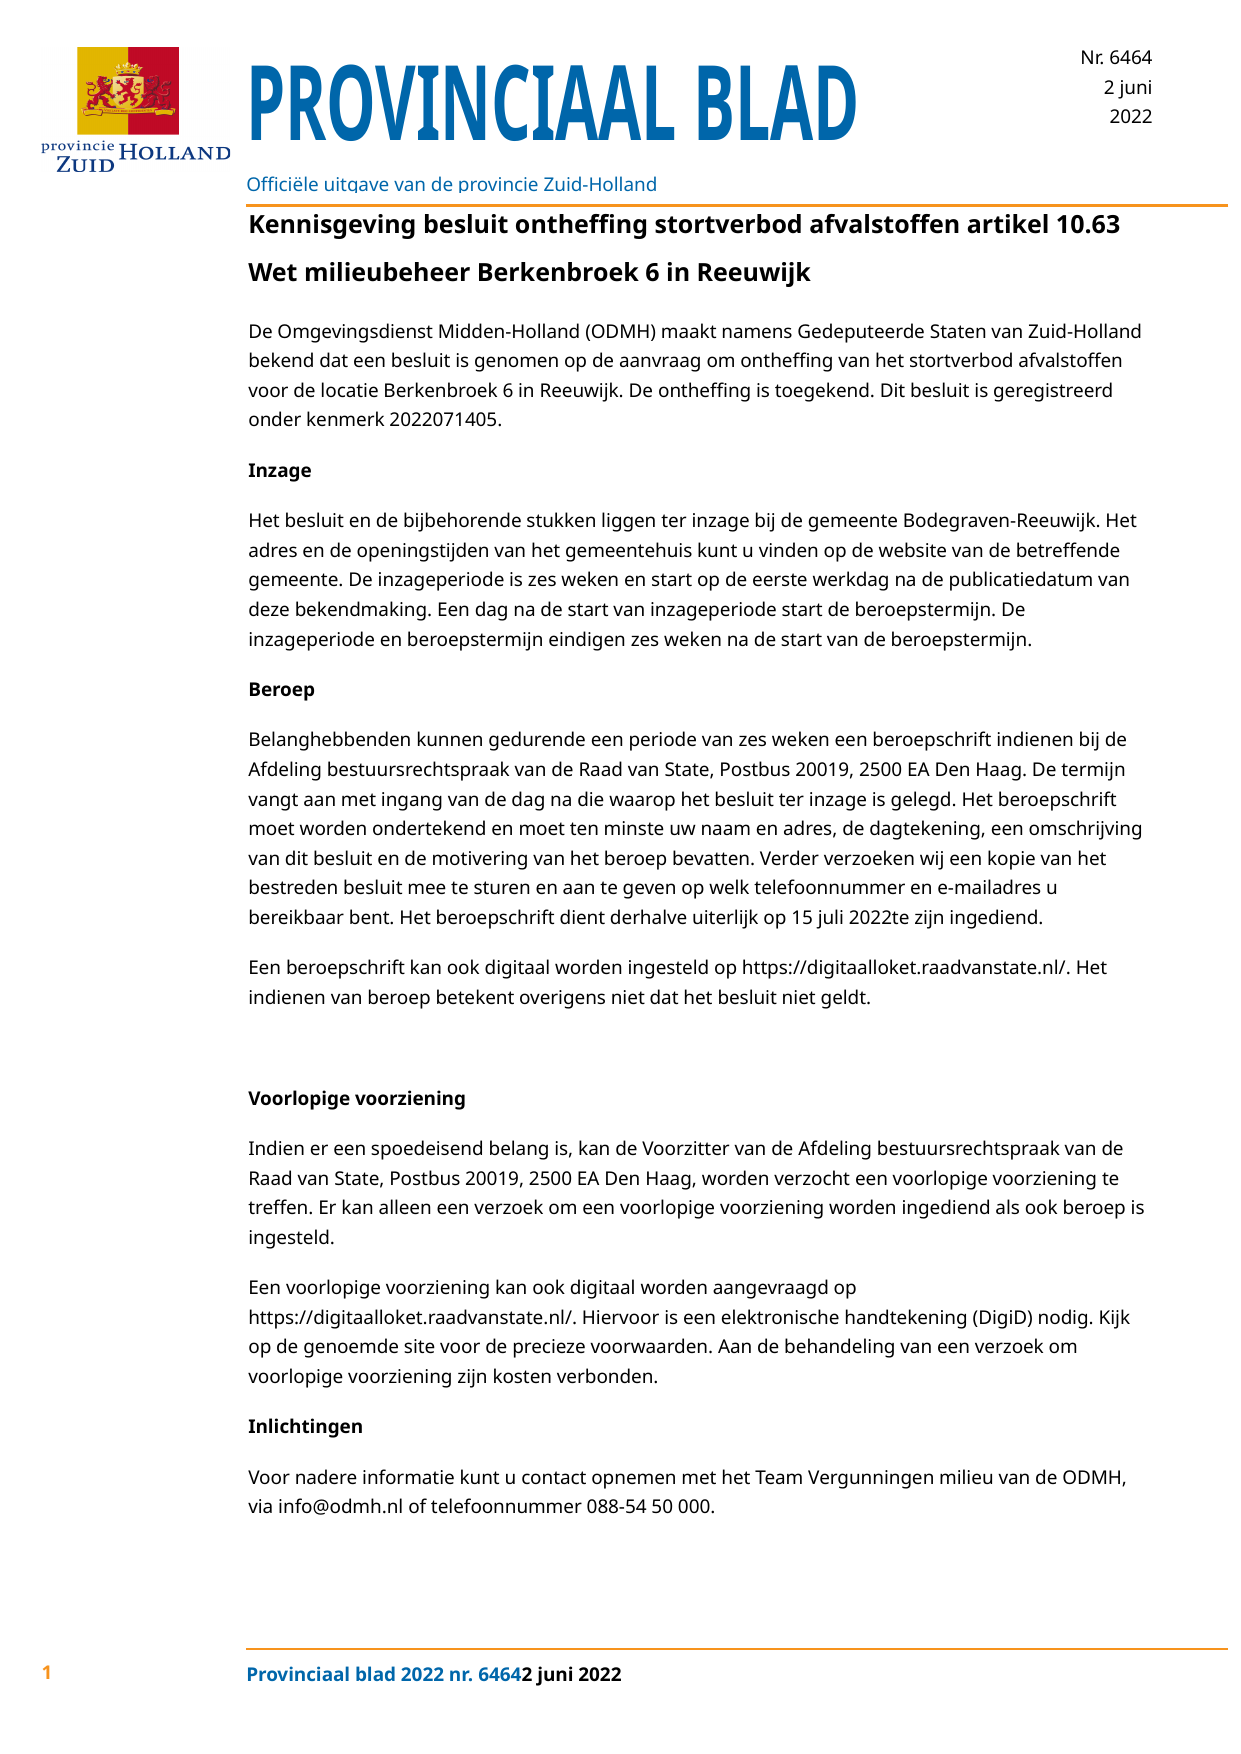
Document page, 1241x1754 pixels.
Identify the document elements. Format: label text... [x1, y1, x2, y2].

text Een beroepschrift kan ook digitaal worden ingesteld op https://digitaalloket.raadvanstate.nl/. Het indienen van beroep betekent overigens niet dat het besluit niet geldt. [248, 954, 1152, 1010]
picture [41, 47, 231, 172]
text Voorlopige voorziening [248, 1085, 1152, 1111]
text Belanghebbenden kunnen gedurende een periode van zes weken een beroepschrift indienen bij de Afdeling bestuursrechtspraak van de Raad van State, Postbus 20019, 2500 EA Den Haag. De termijn vangt aan met ingang van de dag na die waarop het besluit ter inzage is gelegd. Het beroepschrift moet worden ondertekend en moet ten minste uw naam en adres, de dagtekening, een omschrijving van dit besluit en de motivering van het beroep bevatten. Verder verzoeken wij een kopie van het bestreden besluit mee te sturen en aan te geven op welk telefoonnummer en e-mailadres u bereikbaar bent. Het beroepschrift dient derhalve uiterlijk op 15 juli 2022te zijn ingediend. [248, 727, 1152, 930]
text Kennisgeving besluit ontheffing stortverbod afvalstoffen artikel 10.63 Wet milieubeheer Berkenbroek 6 in Reeuwijk [248, 207, 1152, 288]
text Inzage [248, 457, 1152, 483]
text Het besluit en de bijbehorende stukken liggen ter inzage bij de gemeente Bodegraven-Reeuwijk. Het adres en de openingstijden van het gemeentehuis kunt u vinden op de website van de betreffende gemeente. De inzageperiode is zes weken en start op de eerste werkdag na de publicatiedatum van deze bekendmaking. Een dag na de start van inzageperiode start de beroepstermijn. De inzageperiode en beroepstermijn eindigen zes weken na de start van de beroepstermijn. [248, 507, 1152, 652]
text De Omgevingsdienst Midden-Holland (ODMH) maakt namens Gedeputeerde Staten van Zuid-Holland bekend dat een besluit is genomen op de aanvraag om ontheffing van het stortverbod afvalstoffen voor de locatie Berkenbroek 6 in Reeuwijk. De ontheffing is toegekend. Dit besluit is geregistreerd onder kenmerk 2022071405. [248, 318, 1152, 432]
text Inlichtingen [248, 1414, 1152, 1439]
text Een voorlopige voorziening kan ook digitaal worden aangevraagd op https://digitaalloket.raadvanstate.nl/. Hiervoor is een elektronische handtekening (DigiD) nodig. Kijk op de genoemde site voor de precieze voorwaarden. Aan de behandeling van een verzoek om voorlopige voorziening zijn kosten verbonden. [248, 1274, 1152, 1389]
text Beroep [248, 676, 1152, 702]
text Voor nadere informatie kunt u contact opnemen met het Team Vergunningen milieu van de ODMH, via info@odmh.nl of telefoonnummer 088-54 50 000. [248, 1464, 1152, 1519]
text Indien er een spoedeisend belang is, kan de Voorzitter van de Afdeling bestuursrechtspraak van de Raad van State, Postbus 20019, 2500 EA Den Haag, worden verzocht een voorlopige voorziening te treffen. Er kan alleen een verzoek om een voorlopige voorziening worden ingediend als ook beroep is ingesteld. [248, 1135, 1152, 1250]
